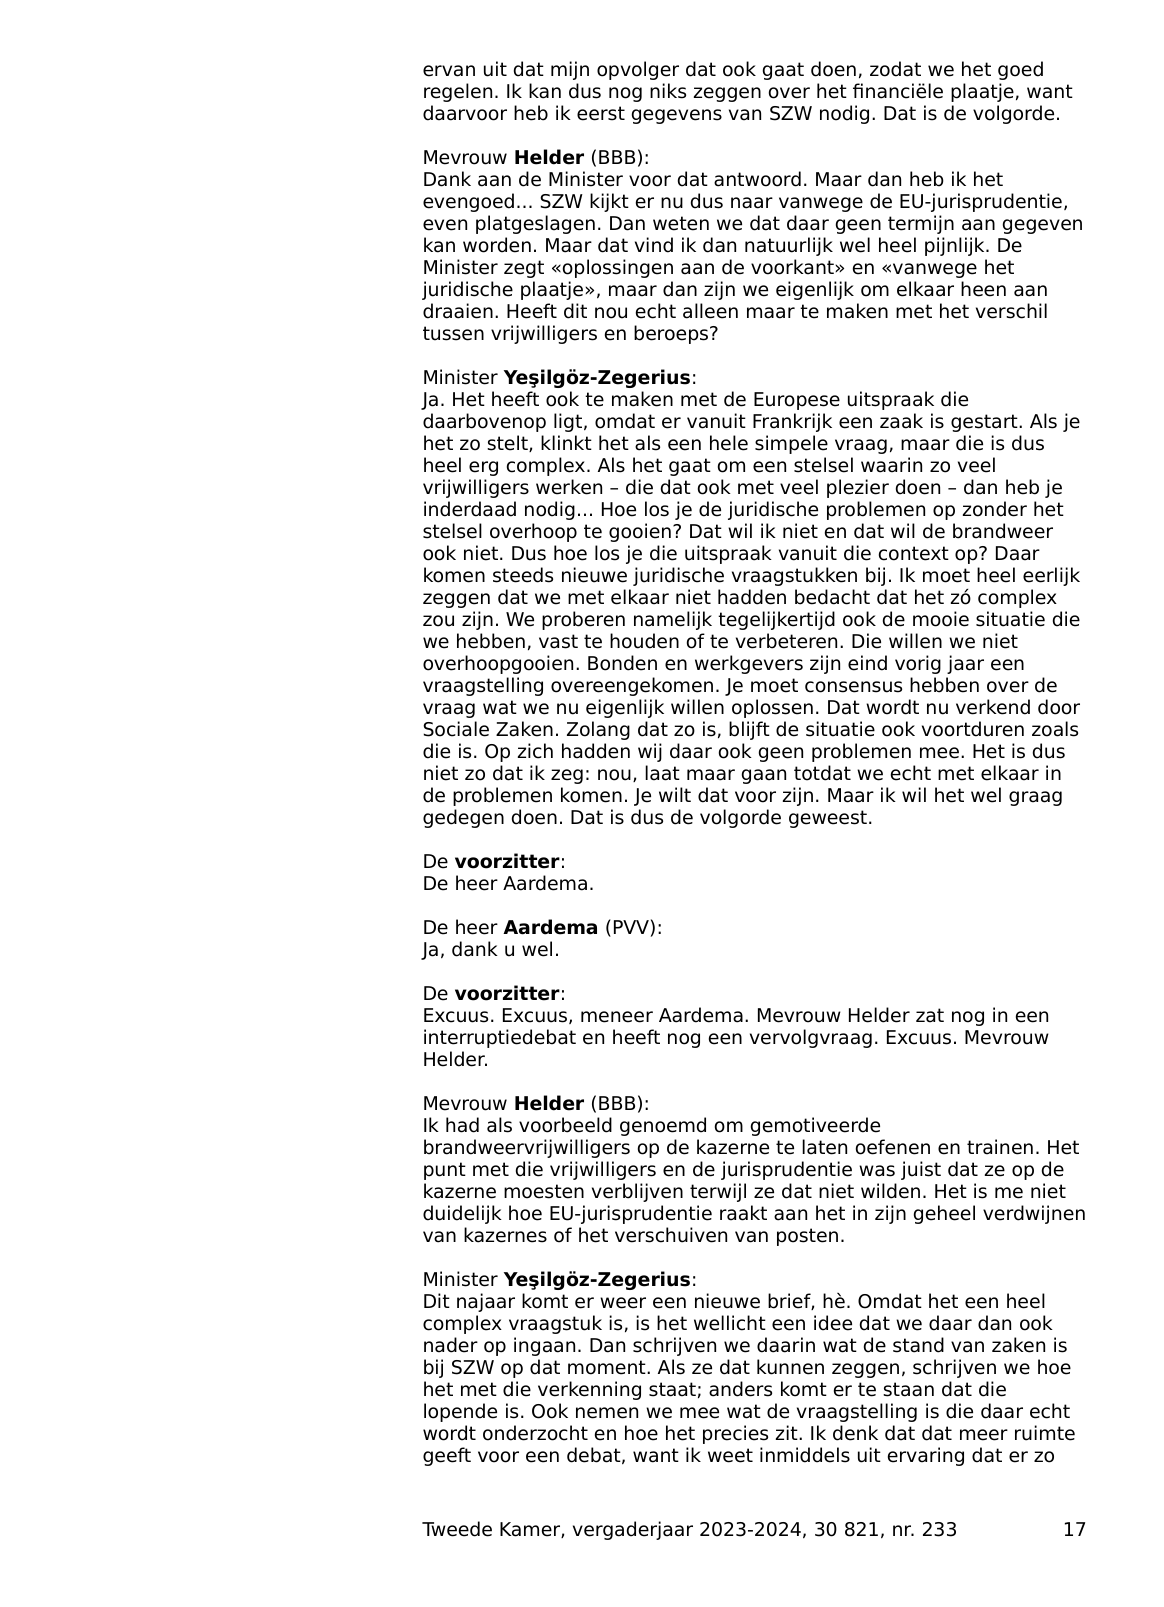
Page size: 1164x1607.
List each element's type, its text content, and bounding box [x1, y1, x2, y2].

text Minister Yeşilgöz-Zegerius: [422, 1269, 1087, 1291]
text Mevrouw Helder (BBB): [422, 1093, 1087, 1115]
text ervan uit dat mijn opvolger dat ook gaat doen, zodat we het goed regelen. Ik kan dus nog niks zeggen over het financiële plaatje, want daarvoor heb ik eerst gegevens van SZW nodig. Dat is de volgorde. [422, 59, 1087, 125]
text De heer Aardema (PVV): [422, 917, 1087, 939]
text De voorzitter: [422, 851, 1087, 873]
text Mevrouw Helder (BBB): [422, 147, 1087, 169]
text Ja. Het heeft ook te maken met de Europese uitspraak die daarbovenop ligt, omdat er vanuit Frankrijk een zaak is gestart. Als je het zo stelt, klinkt het als een hele simpele vraag, maar die is dus heel erg complex. Als het gaat om een stelsel waarin zo veel vrijwilligers werken – die dat ook met veel plezier doen – dan heb je inderdaad nodig... Hoe los je de juridische problemen op zonder het stelsel overhoop te gooien? Dat wil ik niet en dat wil de brandweer ook niet. Dus hoe los je die uitspraak vanuit die context op? Daar komen steeds nieuwe juridische vraagstukken bij. Ik moet heel eerlijk zeggen dat we met elkaar niet hadden bedacht dat het zó complex zou zijn. We proberen namelijk tegelijkertijd ook de mooie situatie die we hebben, vast te houden of te verbeteren. Die willen we niet overhoopgooien. Bonden en werkgevers zijn eind vorig jaar een vraagstelling overeengekomen. Je moet consensus hebben over de vraag wat we nu eigenlijk willen oplossen. Dat wordt nu verkend door Sociale Zaken. Zolang dat zo is, blijft de situatie ook voortduren zoals die is. Op zich hadden wij daar ook geen problemen mee. Het is dus niet zo dat ik zeg: nou, laat maar gaan totdat we echt met elkaar in de problemen komen. Je wilt dat voor zijn. Maar ik wil het wel graag gedegen doen. Dat is dus de volgorde geweest. [422, 389, 1087, 829]
text Dank aan de Minister voor dat antwoord. Maar dan heb ik het evengoed... SZW kijkt er nu dus naar vanwege de EU-jurisprudentie, even platgeslagen. Dan weten we dat daar geen termijn aan gegeven kan worden. Maar dat vind ik dan natuurlijk wel heel pijnlijk. De Minister zegt «oplossingen aan de voorkant» en «vanwege het juridische plaatje», maar dan zijn we eigenlijk om elkaar heen aan draaien. Heeft dit nou echt alleen maar te maken met het verschil tussen vrijwilligers en beroeps? [422, 169, 1087, 345]
text Excuus. Excuus, meneer Aardema. Mevrouw Helder zat nog in een interruptiedebat en heeft nog een vervolgvraag. Excuus. Mevrouw Helder. [422, 1005, 1087, 1071]
text Minister Yeşilgöz-Zegerius: [422, 367, 1087, 389]
text Ik had als voorbeeld genoemd om gemotiveerde brandweervrijwilligers op de kazerne te laten oefenen en trainen. Het punt met die vrijwilligers en de jurisprudentie was juist dat ze op de kazerne moesten verblijven terwijl ze dat niet wilden. Het is me niet duidelijk hoe EU-jurisprudentie raakt aan het in zijn geheel verdwijnen van kazernes of het verschuiven van posten. [422, 1115, 1087, 1247]
text Dit najaar komt er weer een nieuwe brief, hè. Omdat het een heel complex vraagstuk is, is het wellicht een idee dat we daar dan ook nader op ingaan. Dan schrijven we daarin wat de stand van zaken is bij SZW op dat moment. Als ze dat kunnen zeggen, schrijven we hoe het met die verkenning staat; anders komt er te staan dat die lopende is. Ook nemen we mee wat de vraagstelling is die daar echt wordt onderzocht en hoe het precies zit. Ik denk dat dat meer ruimte geeft voor een debat, want ik weet inmiddels uit ervaring dat er zo [422, 1291, 1087, 1467]
text De voorzitter: [422, 983, 1087, 1005]
text Ja, dank u wel. [422, 939, 1087, 961]
text De heer Aardema. [422, 873, 1087, 895]
